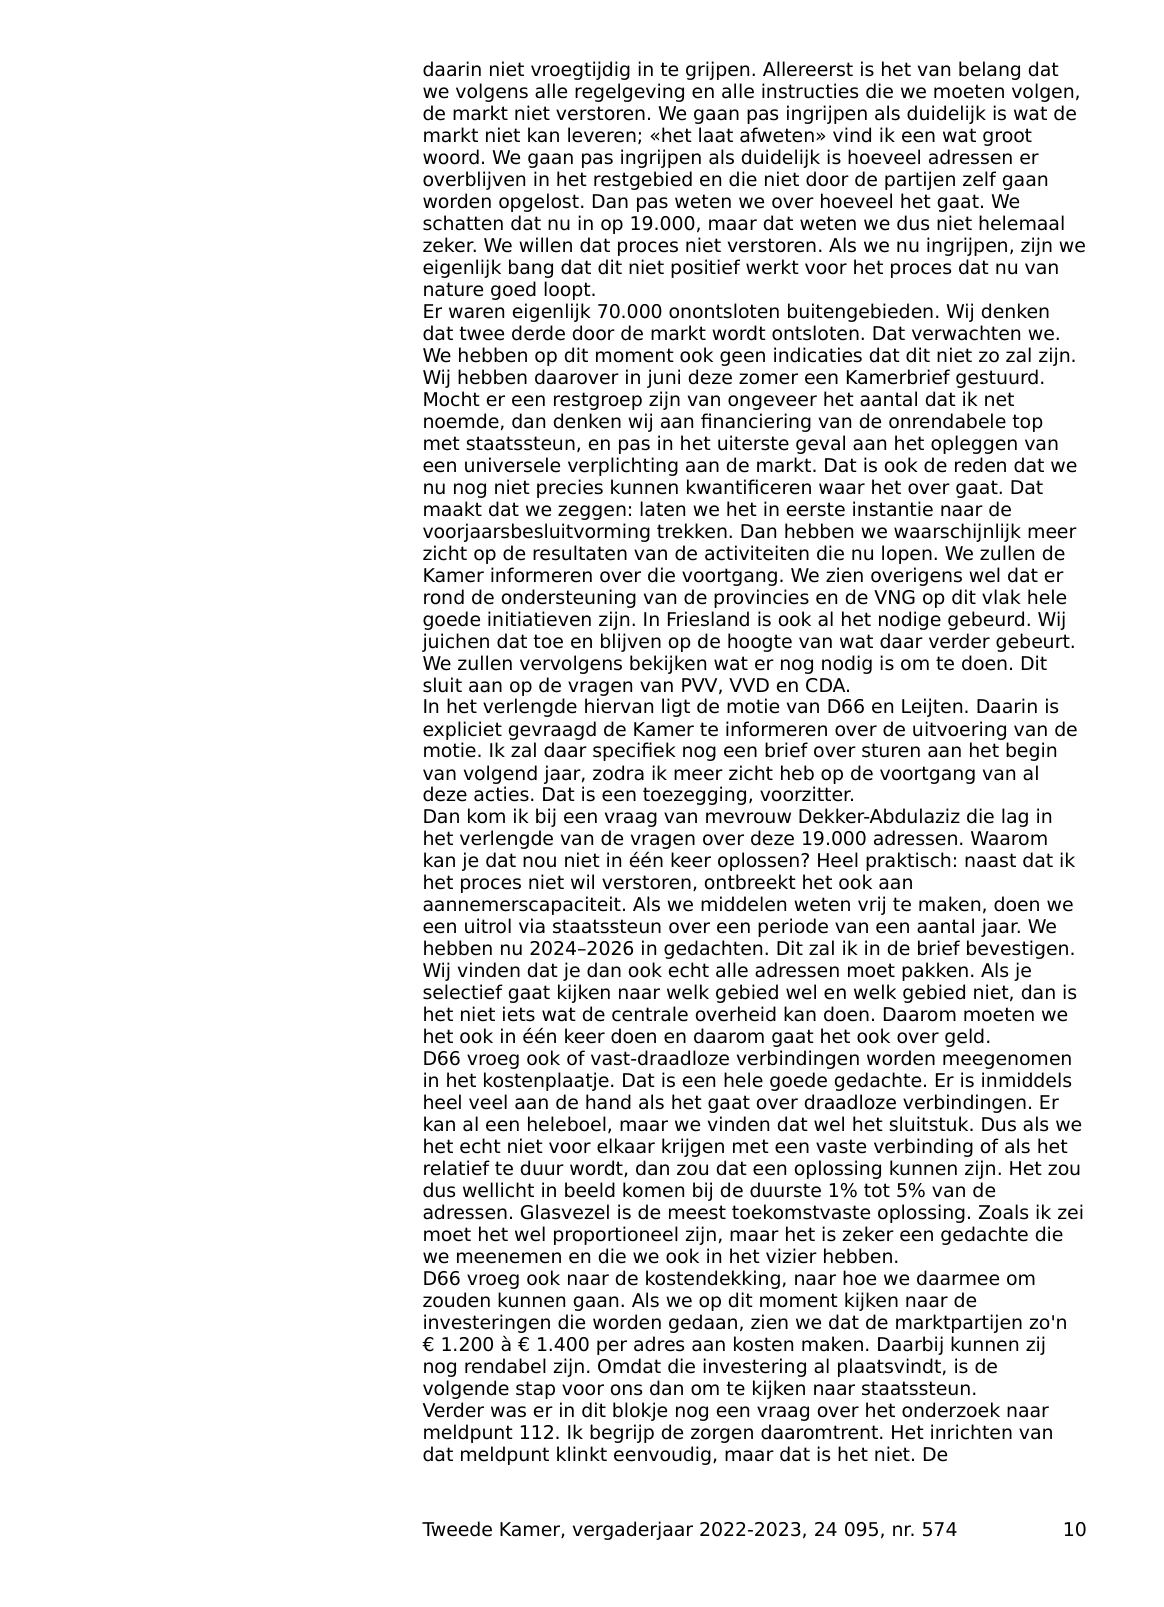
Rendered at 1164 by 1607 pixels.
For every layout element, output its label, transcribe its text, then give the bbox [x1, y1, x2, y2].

text Verder was er in dit blokje nog een vraag over het onderzoek naar meldpunt 112. Ik begrijp de zorgen daaromtrent. Het inrichten van dat meldpunt klinkt eenvoudig, maar dat is het niet. De [422, 1400, 1087, 1466]
text daarin niet vroegtijdig in te grijpen. Allereerst is het van belang dat we volgens alle regelgeving en alle instructies die we moeten volgen, de markt niet verstoren. We gaan pas ingrijpen als duidelijk is wat de markt niet kan leveren; «het laat afweten» vind ik een wat groot woord. We gaan pas ingrijpen als duidelijk is hoeveel adressen er overblijven in het restgebied en die niet door de partijen zelf gaan worden opgelost. Dan pas weten we over hoeveel het gaat. We schatten dat nu in op 19.000, maar dat weten we dus niet helemaal zeker. We willen dat proces niet verstoren. Als we nu ingrijpen, zijn we eigenlijk bang dat dit niet positief werkt voor het proces dat nu van nature goed loopt. [422, 59, 1087, 301]
text In het verlengde hiervan ligt de motie van D66 en Leijten. Daarin is expliciet gevraagd de Kamer te informeren over de uitvoering van de motie. Ik zal daar specifiek nog een brief over sturen aan het begin van volgend jaar, zodra ik meer zicht heb op de voortgang van al deze acties. Dat is een toezegging, voorzitter. [422, 696, 1087, 806]
text Er waren eigenlijk 70.000 onontsloten buitengebieden. Wij denken dat twee derde door de markt wordt ontsloten. Dat verwachten we. We hebben op dit moment ook geen indicaties dat dit niet zo zal zijn. Wij hebben daarover in juni deze zomer een Kamerbrief gestuurd. [422, 301, 1087, 389]
text D66 vroeg ook of vast-draadloze verbindingen worden meegenomen in het kostenplaatje. Dat is een hele goede gedachte. Er is inmiddels heel veel aan de hand als het gaat over draadloze verbindingen. Er kan al een heleboel, maar we vinden dat wel het sluitstuk. Dus als we het echt niet voor elkaar krijgen met een vaste verbinding of als het relatief te duur wordt, dan zou dat een oplossing kunnen zijn. Het zou dus wellicht in beeld komen bij de duurste 1% tot 5% van de adressen. Glasvezel is de meest toekomstvaste oplossing. Zoals ik zei moet het wel proportioneel zijn, maar het is zeker een gedachte die we meenemen en die we ook in het vizier hebben. [422, 1048, 1087, 1268]
text Mocht er een restgroep zijn van ongeveer het aantal dat ik net noemde, dan denken wij aan financiering van de onrendabele top met staatssteun, en pas in het uiterste geval aan het opleggen van een universele verplichting aan de markt. Dat is ook de reden dat we nu nog niet precies kunnen kwantificeren waar het over gaat. Dat maakt dat we zeggen: laten we het in eerste instantie naar de voorjaarsbesluitvorming trekken. Dan hebben we waarschijnlijk meer zicht op de resultaten van de activiteiten die nu lopen. We zullen de Kamer informeren over die voortgang. We zien overigens wel dat er rond de ondersteuning van de provincies en de VNG op dit vlak hele goede initiatieven zijn. In Friesland is ook al het nodige gebeurd. Wij juichen dat toe en blijven op de hoogte van wat daar verder gebeurt. We zullen vervolgens bekijken wat er nog nodig is om te doen. Dit sluit aan op de vragen van PVV, VVD en CDA. [422, 389, 1087, 696]
text Dan kom ik bij een vraag van mevrouw Dekker-Abdulaziz die lag in het verlengde van de vragen over deze 19.000 adressen. Waarom kan je dat nou niet in één keer oplossen? Heel praktisch: naast dat ik het proces niet wil verstoren, ontbreekt het ook aan aannemerscapaciteit. Als we middelen weten vrij te maken, doen we een uitrol via staatssteun over een periode van een aantal jaar. We hebben nu 2024–2026 in gedachten. Dit zal ik in de brief bevestigen. Wij vinden dat je dan ook echt alle adressen moet pakken. Als je selectief gaat kijken naar welk gebied wel en welk gebied niet, dan is het niet iets wat de centrale overheid kan doen. Daarom moeten we het ook in één keer doen en daarom gaat het ook over geld. [422, 806, 1087, 1048]
text D66 vroeg ook naar de kostendekking, naar hoe we daarmee om zouden kunnen gaan. Als we op dit moment kijken naar de investeringen die worden gedaan, zien we dat de marktpartijen zo'n € 1.200 à € 1.400 per adres aan kosten maken. Daarbij kunnen zij nog rendabel zijn. Omdat die investering al plaatsvindt, is de volgende stap voor ons dan om te kijken naar staatssteun. [422, 1268, 1087, 1400]
